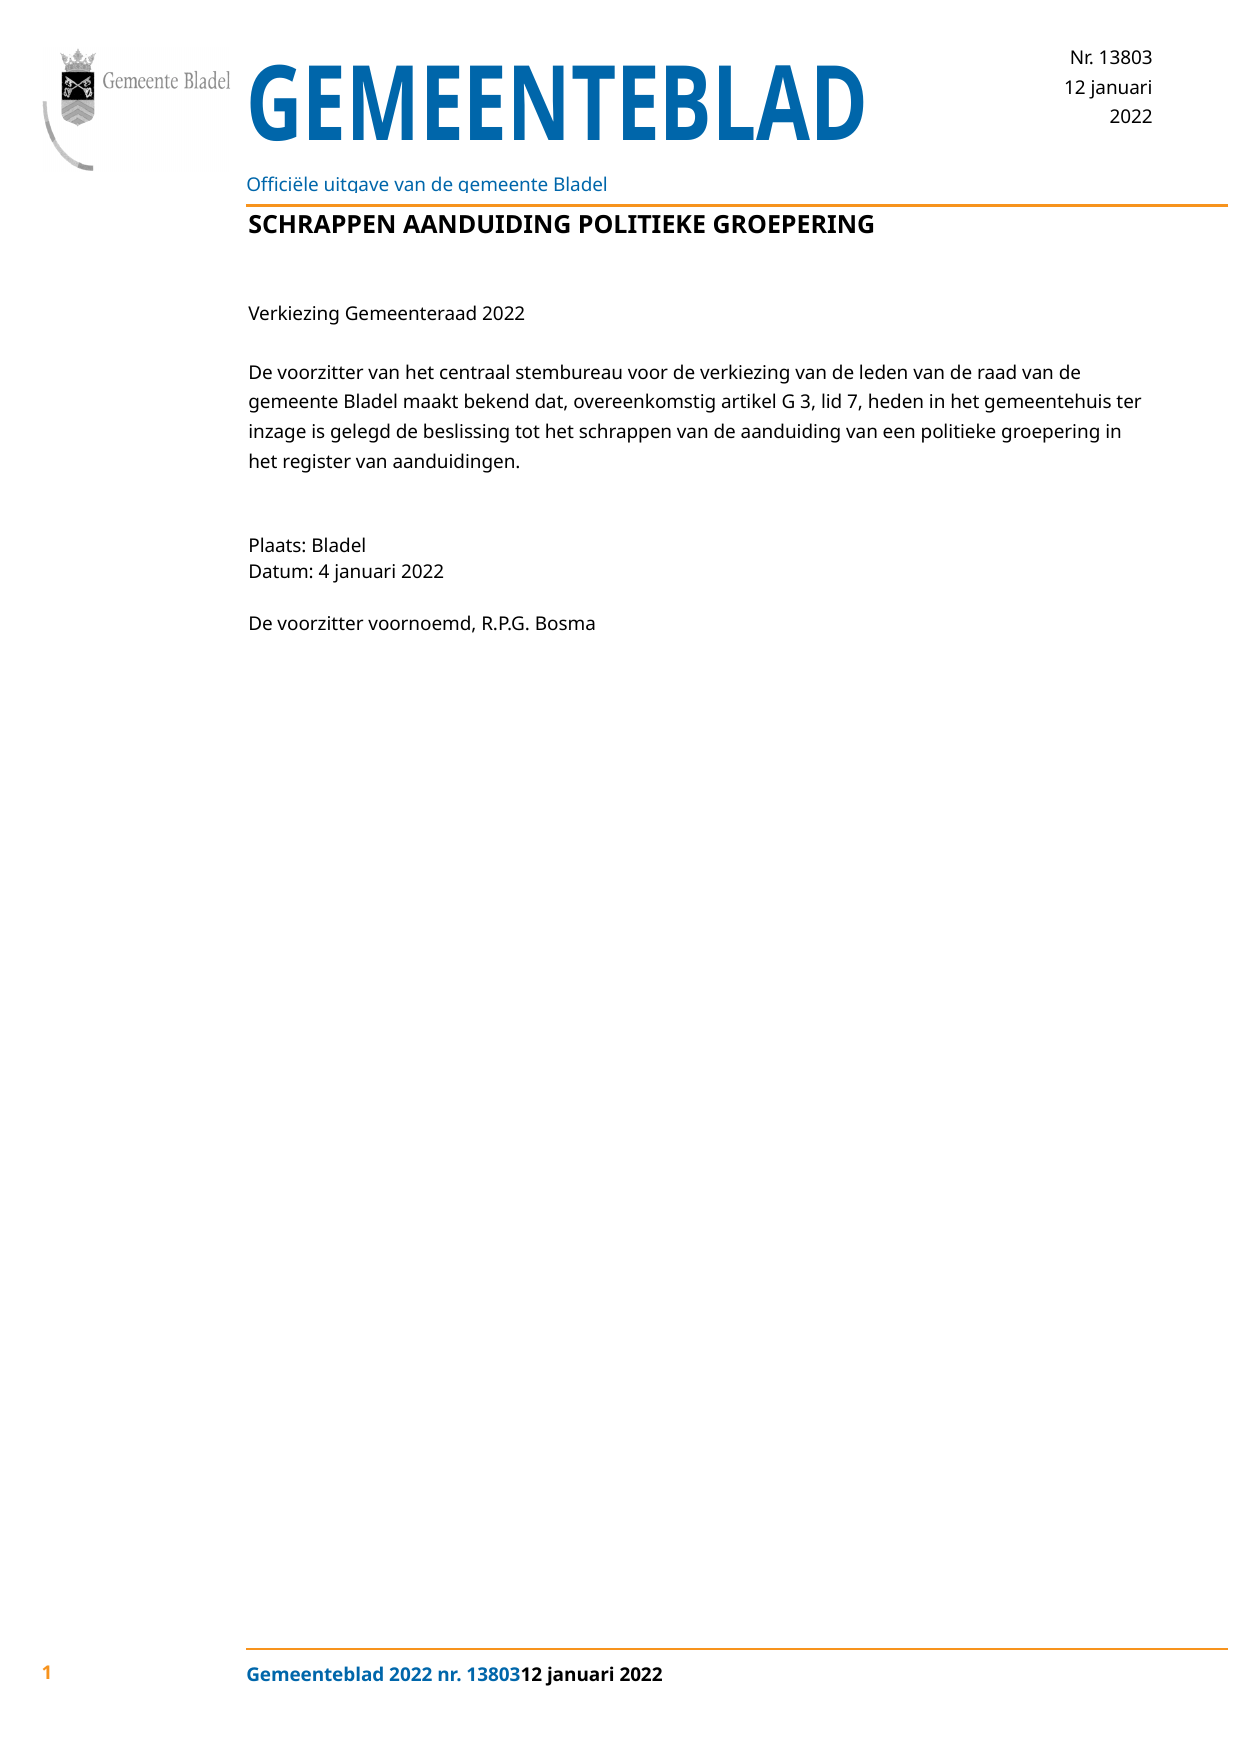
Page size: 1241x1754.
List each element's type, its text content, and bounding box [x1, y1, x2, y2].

text De voorzitter voornoemd, R.P.G. Bosma [248, 610, 1152, 636]
text Plaats: Bladel [248, 533, 1152, 558]
text Verkiezing Gemeenteraad 2022 [248, 300, 1152, 326]
picture [41, 47, 231, 172]
text Datum: 4 januari 2022 [248, 558, 1152, 584]
text SCHRAPPEN AANDUIDING POLITIEKE GROEPERING [248, 207, 1152, 241]
text De voorzitter van het centraal stembureau voor de verkiezing van de leden van de raad van de gemeente Bladel maakt bekend dat, overeenkomstig artikel G 3, lid 7, heden in het gemeentehuis ter inzage is gelegd de beslissing tot het schrappen van de aanduiding van een politieke groepering in het register van aanduidingen. [248, 359, 1152, 473]
